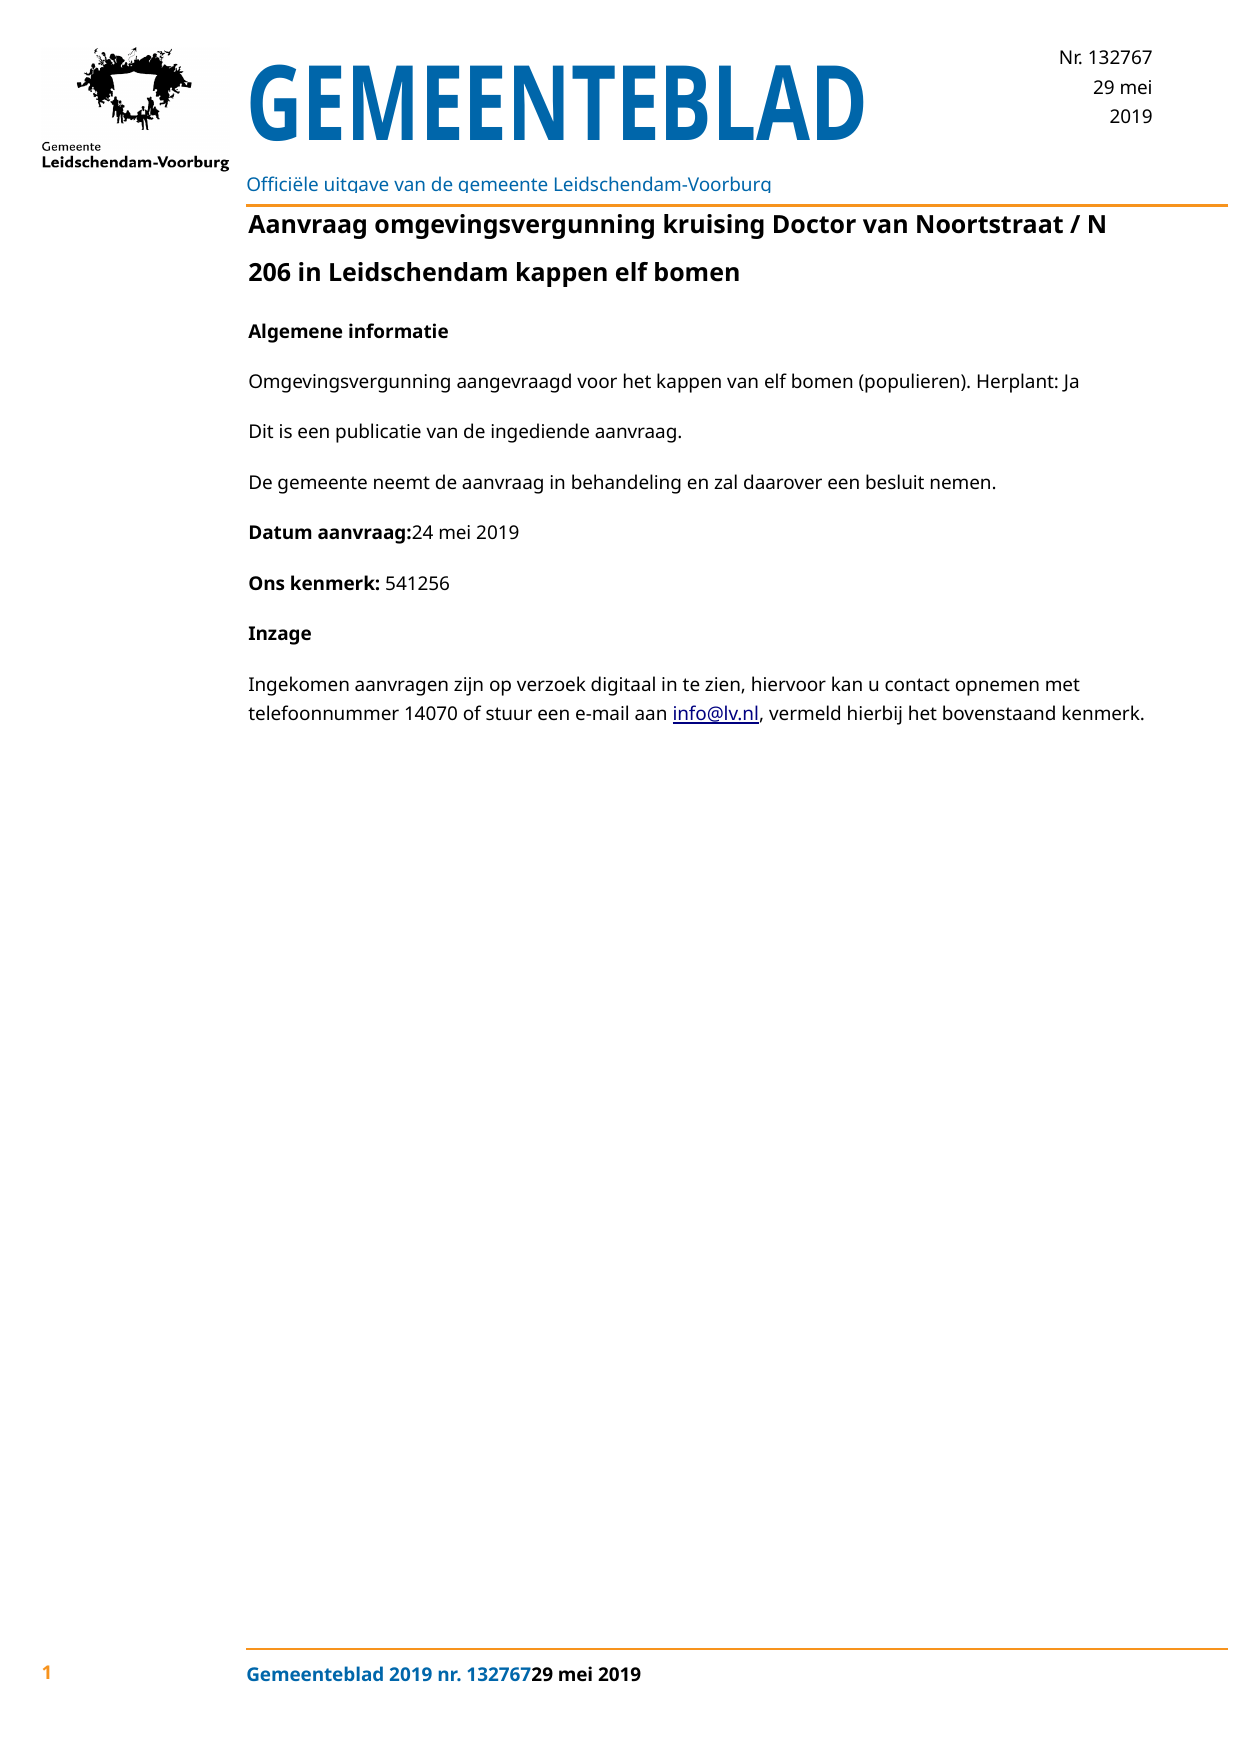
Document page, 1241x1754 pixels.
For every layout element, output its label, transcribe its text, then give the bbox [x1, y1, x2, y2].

picture [41, 47, 231, 172]
text Ons kenmerk: 541256 [248, 570, 1152, 596]
text Ingekomen aanvragen zijn op verzoek digitaal in te zien, hiervoor kan u contact opnemen met telefoonnummer 14070 of stuur een e-mail aan info@lv.nl, vermeld hierbij het bovenstaand kenmerk. [248, 671, 1152, 726]
text Aanvraag omgevingsvergunning kruising Doctor van Noortstraat / N 206 in Leidschendam kappen elf bomen [248, 207, 1152, 288]
text Datum aanvraag:24 mei 2019 [248, 519, 1152, 545]
text Algemene informatie [248, 318, 1152, 344]
text Inzage [248, 620, 1152, 646]
text Omgevingsvergunning aangevraagd voor het kappen van elf bomen (populieren). Herplant: Ja [248, 368, 1152, 394]
text De gemeente neemt de aanvraag in behandeling en zal daarover een besluit nemen. [248, 469, 1152, 495]
text Dit is een publicatie van de ingediende aanvraag. [248, 419, 1152, 444]
